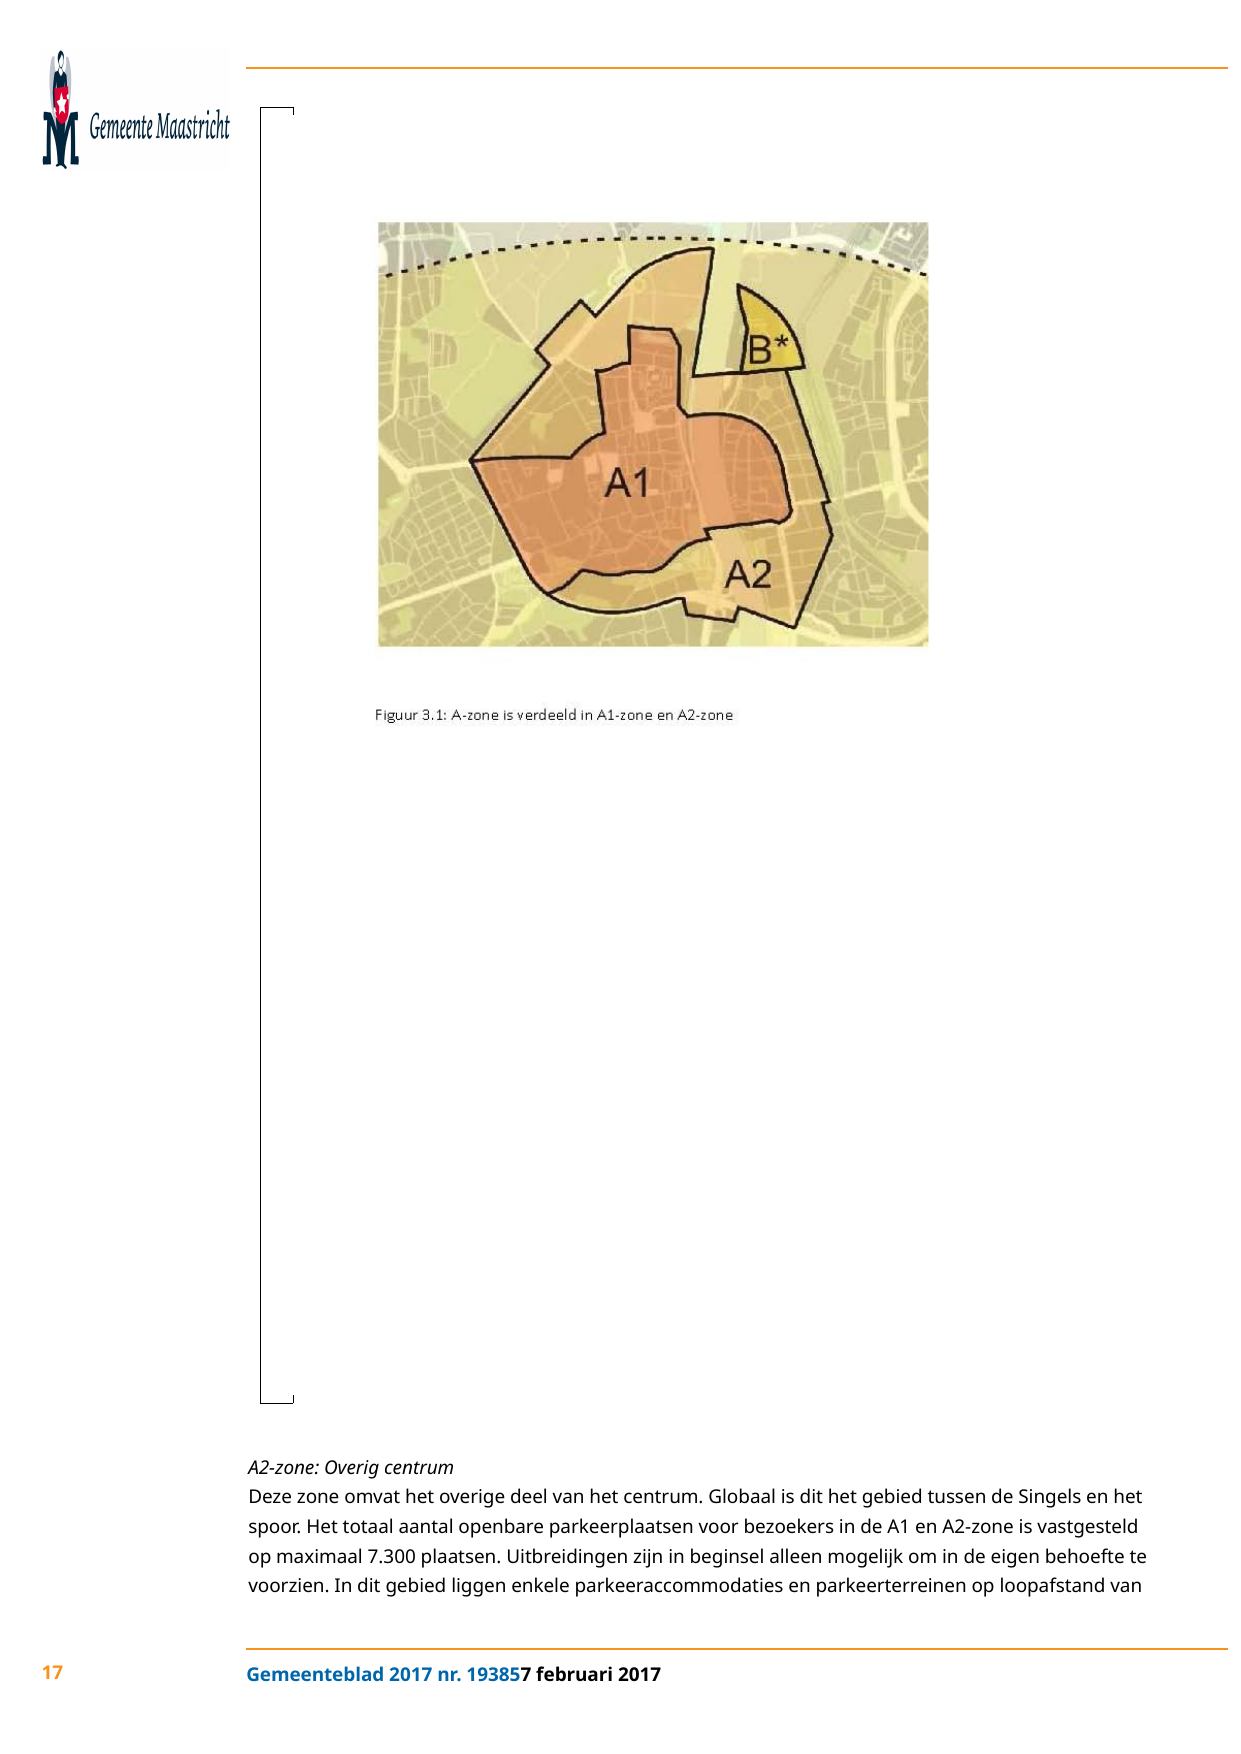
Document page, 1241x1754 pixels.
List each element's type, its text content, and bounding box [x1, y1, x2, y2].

text A2-zone: Overig centrum [248, 1454, 1152, 1480]
picture [41, 47, 231, 172]
picture [268, 115, 1173, 1395]
text Deze zone omvat het overige deel van het centrum. Globaal is dit het gebied tussen de Singels en het spoor. Het totaal aantal openbare parkeerplaatsen voor bezoekers in de A1 en A2-zone is vastgesteld op maximaal 7.300 plaatsen. Uitbreidingen zijn in beginsel alleen mogelijk om in de eigen behoefte te voorzien. In dit gebied liggen enkele parkeeraccommodaties en parkeerterreinen op loopafstand van [248, 1484, 1152, 1598]
